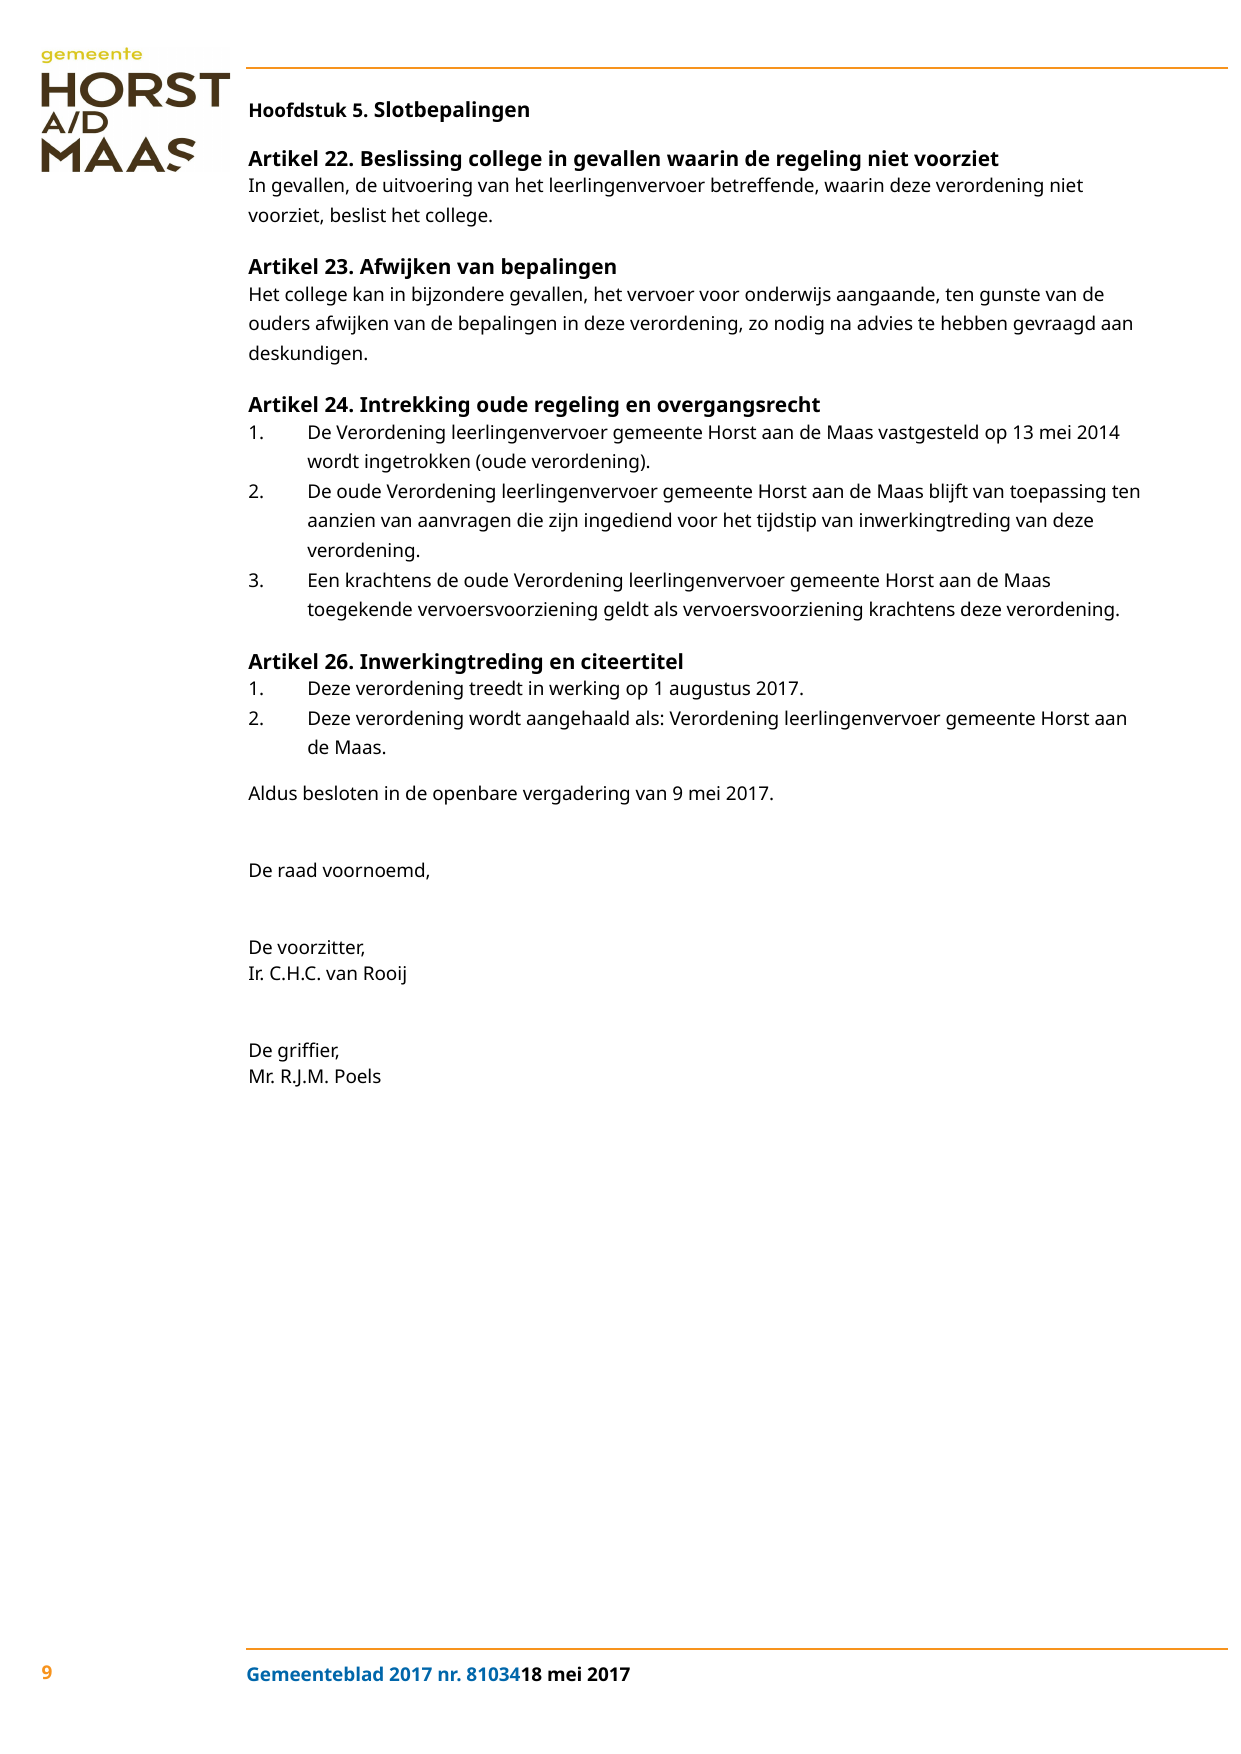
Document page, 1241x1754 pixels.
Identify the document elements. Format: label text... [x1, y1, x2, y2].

text De voorzitter, [248, 934, 1152, 960]
text Mr. R.J.M. Poels [248, 1063, 1152, 1089]
list Een krachtens de oude Verordening leerlingenvervoer gemeente Horst aan de Maas toegekende vervoersvoorziening geldt als vervoersvoorziening krachtens deze verordening. [248, 567, 1152, 622]
text Ir. C.H.C. van Rooij [248, 960, 1152, 986]
text Artikel 23. Afwijken van bepalingen [248, 252, 1152, 281]
list De Verordening leerlingenvervoer gemeente Horst aan de Maas vastgesteld op 13 mei 2014 wordt ingetrokken (oude verordening). [248, 419, 1152, 474]
text Artikel 26. Inwerkingtreding en citeertitel [248, 647, 1152, 675]
text Artikel 22. Beslissing college in gevallen waarin de regeling niet voorziet [248, 144, 1152, 172]
picture [41, 47, 231, 172]
text De raad voornoemd, [248, 857, 1152, 883]
text Het college kan in bijzondere gevallen, het vervoer voor onderwijs aangaande, ten gunste van de ouders afwijken van de bepalingen in deze verordening, zo nodig na advies te hebben gevraagd aan deskundigen. [248, 281, 1152, 366]
text Aldus besloten in de openbare vergadering van 9 mei 2017. [248, 780, 1152, 806]
list De oude Verordening leerlingenvervoer gemeente Horst aan de Maas blijft van toepassing ten aanzien van aanvragen die zijn ingediend voor het tijdstip van inwerkingtreding van deze verordening. [248, 478, 1152, 563]
text In gevallen, de uitvoering van het leerlingenvervoer betreffende, waarin deze verordening niet voorziet, beslist het college. [248, 172, 1152, 228]
text Artikel 24. Intrekking oude regeling en overgangsrecht [248, 391, 1152, 419]
text Hoofdstuk 5. Slotbepalingen [248, 95, 1152, 123]
text De griffier, [248, 1037, 1152, 1063]
list Deze verordening treedt in werking op 1 augustus 2017. [248, 675, 1152, 701]
list Deze verordening wordt aangehaald als: Verordening leerlingenvervoer gemeente Horst aan de Maas. [248, 705, 1152, 760]
